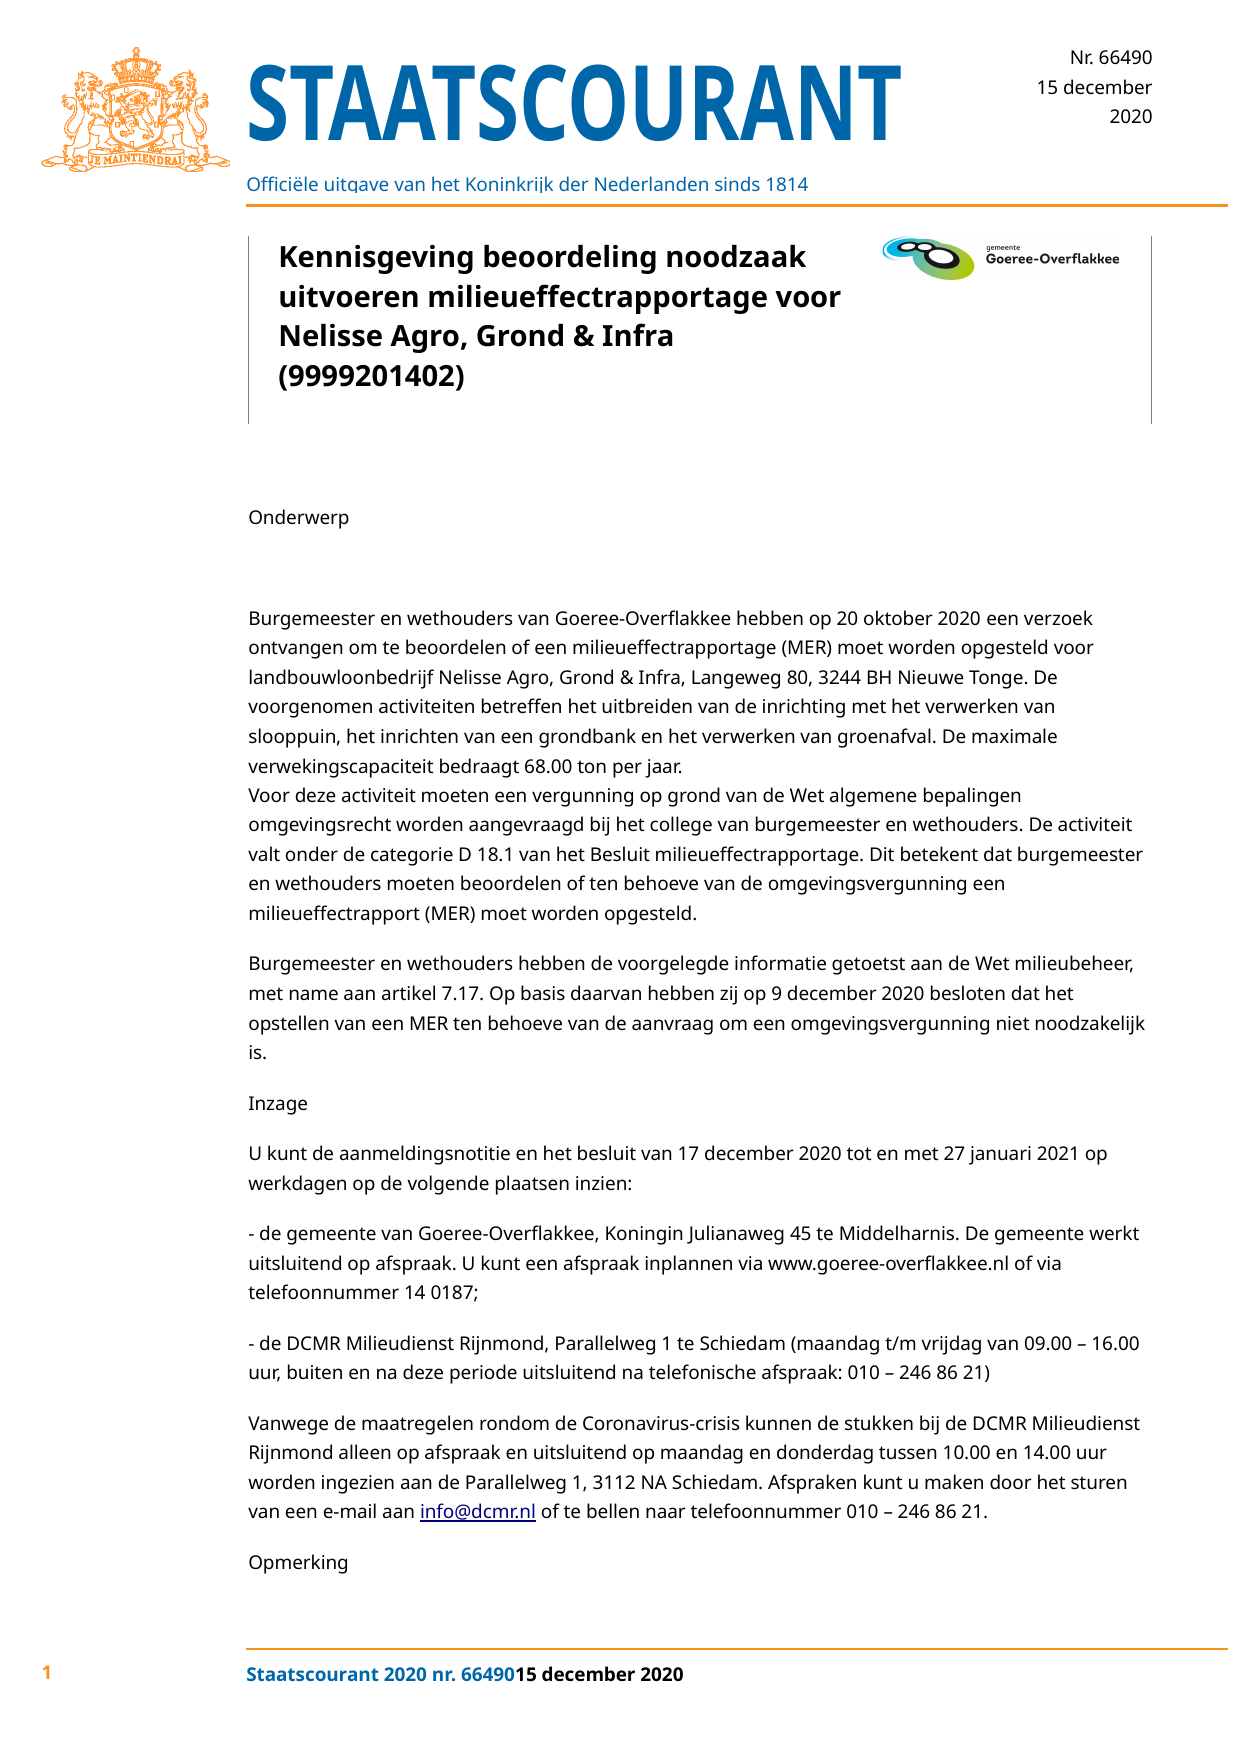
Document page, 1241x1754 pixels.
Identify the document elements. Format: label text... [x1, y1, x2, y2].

table_header [850, 236, 1151, 424]
text - de gemeente van Goeree-Overflakkee, Koningin Julianaweg 45 te Middelharnis. De gemeente werkt uitsluitend op afspraak. U kunt een afspraak inplannen via www.goeree-overflakkee.nl of via telefoonnummer 14 0187; [248, 1220, 1152, 1305]
text U kunt de aanmeldingsnotitie en het besluit van 17 december 2020 tot en met 27 januari 2021 op werkdagen op de volgende plaatsen inzien: [248, 1140, 1152, 1196]
text Burgemeester en wethouders hebben de voorgelegde informatie getoetst aan de Wet milieubeheer, met name aan artikel 7.17. Op basis daarvan hebben zij op 9 december 2020 besloten dat het opstellen van een MER ten behoeve van de aanvraag om een omgevingsvergunning niet noodzakelijk is. [248, 951, 1152, 1065]
text - de DCMR Milieudienst Rijnmond, Parallelweg 1 te Schiedam (maandag t/m vrijdag van 09.00 – 16.00 uur, buiten en na deze periode uitsluitend na telefonische afspraak: 010 – 246 86 21) [248, 1330, 1152, 1385]
text Inzage [248, 1090, 1152, 1116]
text Opmerking [248, 1549, 1152, 1575]
picture [882, 236, 1119, 280]
picture [41, 47, 231, 172]
text Voor deze activiteit moeten een vergunning op grond van de Wet algemene bepalingen omgevingsrecht worden aangevraagd bij het college van burgemeester en wethouders. De activiteit valt onder de categorie D 18.1 van het Besluit milieueffectrapportage. Dit betekent dat burgemeester en wethouders moeten beoordelen of ten behoeve van de omgevingsvergunning een milieueffectrapport (MER) moet worden opgesteld. [248, 782, 1152, 926]
table_header Burgemeester en wethouders van Goeree-Overflakkee hebben op 20 oktober 2020 een verzoek ontvangen om te beoordelen of een milieueffectrapportage (MER) moet worden opgesteld voor landbouwloonbedrijf Nelisse Agro, Grond & Infra, Langeweg 80, 3244 BH Nieuwe Tonge. De voorgenomen activiteiten betreffen het uitbreiden van de inrichting met het verwerken van slooppuin, het inrichten van een grondbank en het verwerken van groenafval. De maximale verwekingscapaciteit bedraagt 68.00 ton per jaar. [248, 605, 1152, 779]
text Onderwerp [248, 504, 1152, 530]
table_header Kennisgeving beoordeling noodzaak uitvoeren milieueffectrapportage voor Nelisse Agro, Grond & Infra (9999201402) [249, 236, 850, 424]
text Vanwege de maatregelen rondom de Coronavirus-crisis kunnen de stukken bij de DCMR Milieudienst Rijnmond alleen op afspraak en uitsluitend op maandag en donderdag tussen 10.00 en 14.00 uur worden ingezien aan de Parallelweg 1, 3112 NA Schiedam. Afspraken kunt u maken door het sturen van een e-mail aan info@dcmr.nl of te bellen naar telefoonnummer 010 – 246 86 21. [248, 1410, 1152, 1524]
